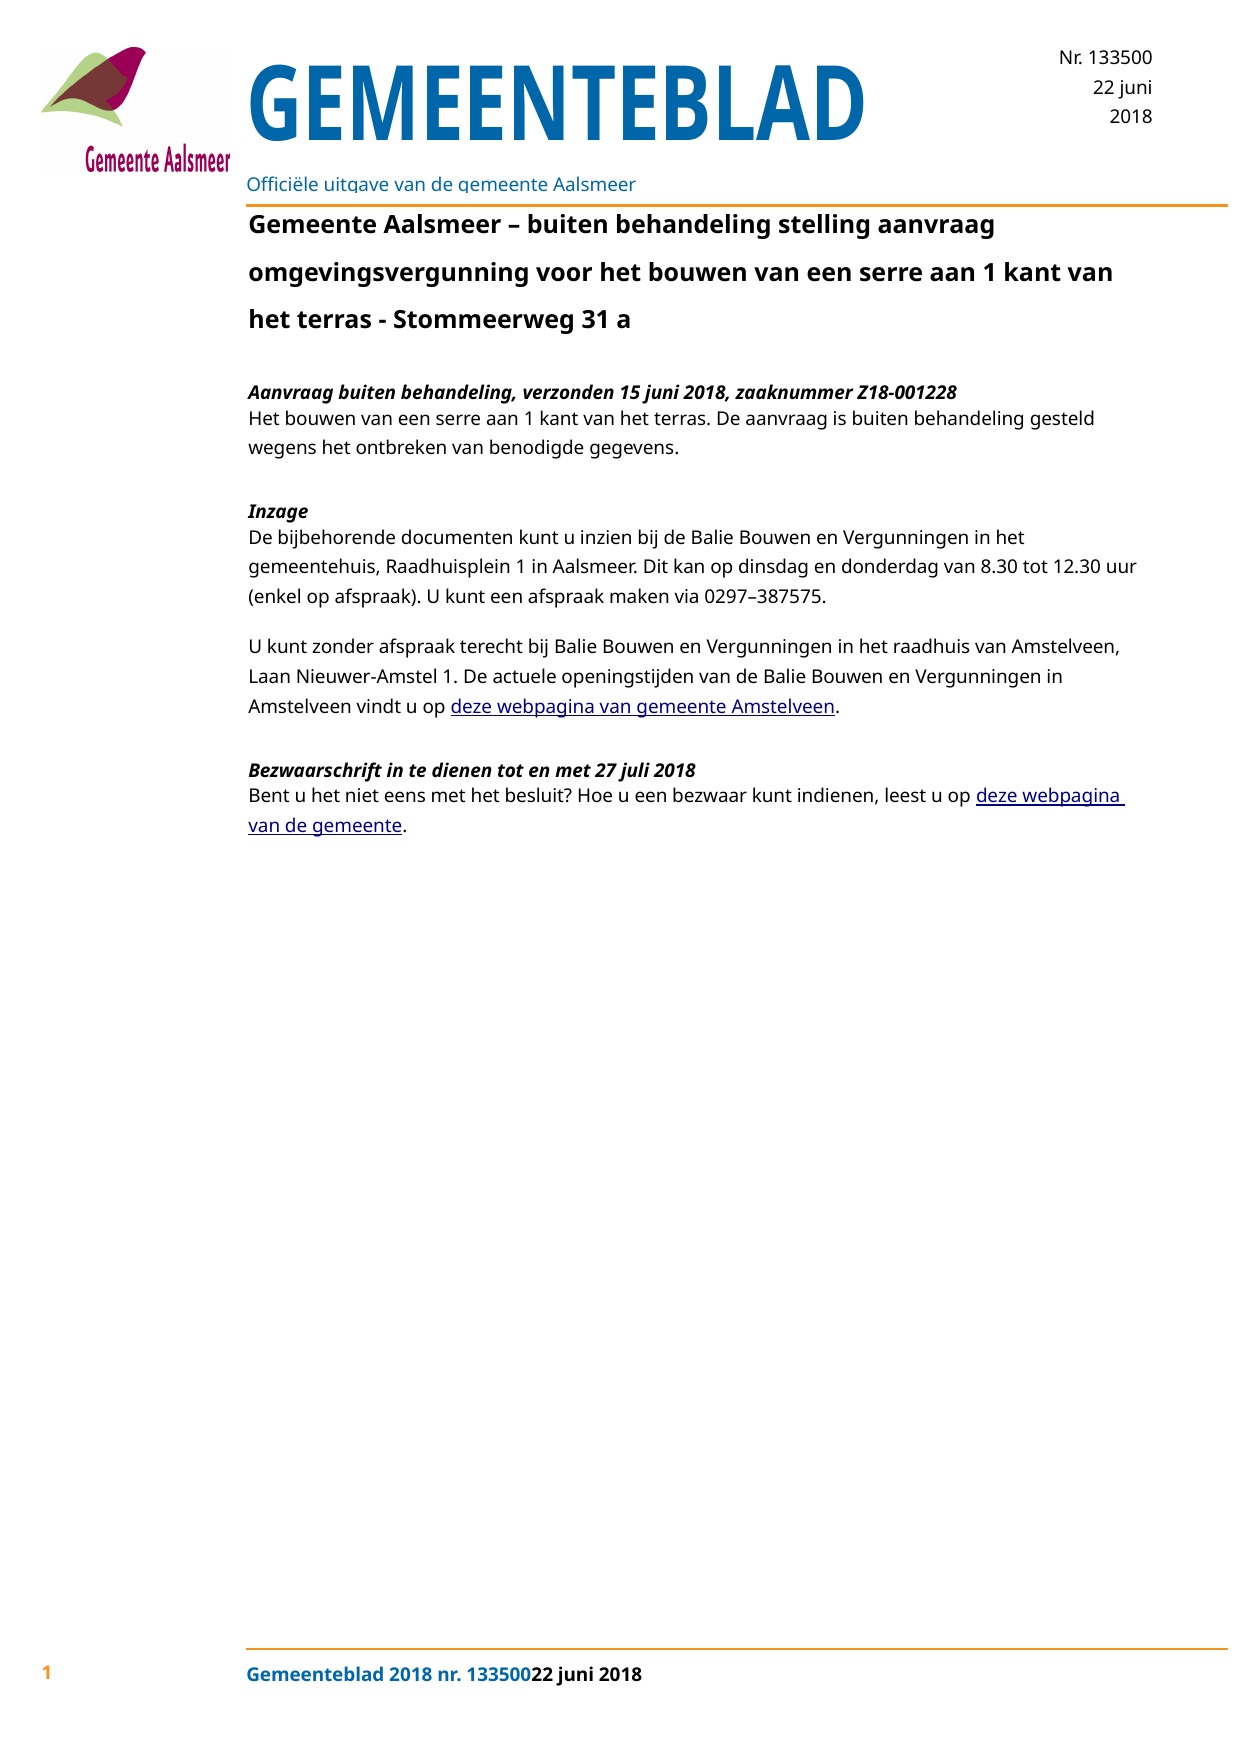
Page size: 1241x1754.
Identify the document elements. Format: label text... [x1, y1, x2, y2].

text Inzage [248, 498, 1152, 524]
text Bent u het niet eens met het besluit? Hoe u een bezwaar kunt indienen, leest u op deze webpagina van de gemeente. [248, 782, 1152, 838]
picture [41, 47, 231, 172]
text Het bouwen van een serre aan 1 kant van het terras. De aanvraag is buiten behandeling gesteld wegens het ontbreken van benodigde gegevens. [248, 405, 1152, 460]
text Aanvraag buiten behandeling, verzonden 15 juni 2018, zaaknummer Z18-001228 [248, 379, 1152, 405]
text Bezwaarschrift in te dienen tot en met 27 juli 2018 [248, 757, 1152, 782]
text De bijbehorende documenten kunt u inzien bij de Balie Bouwen en Vergunningen in het gemeentehuis, Raadhuisplein 1 in Aalsmeer. Dit kan op dinsdag en donderdag van 8.30 tot 12.30 uur (enkel op afspraak). U kunt een afspraak maken via 0297–387575. [248, 524, 1152, 609]
text U kunt zonder afspraak terecht bij Balie Bouwen en Vergunningen in het raadhuis van Amstelveen, Laan Nieuwer-Amstel 1. De actuele openingstijden van de Balie Bouwen en Vergunningen in Amstelveen vindt u op deze webpagina van gemeente Amstelveen. [248, 634, 1152, 718]
text Gemeente Aalsmeer – buiten behandeling stelling aanvraag omgevingsvergunning voor het bouwen van een serre aan 1 kant van het terras - Stommeerweg 31 a [248, 207, 1152, 336]
